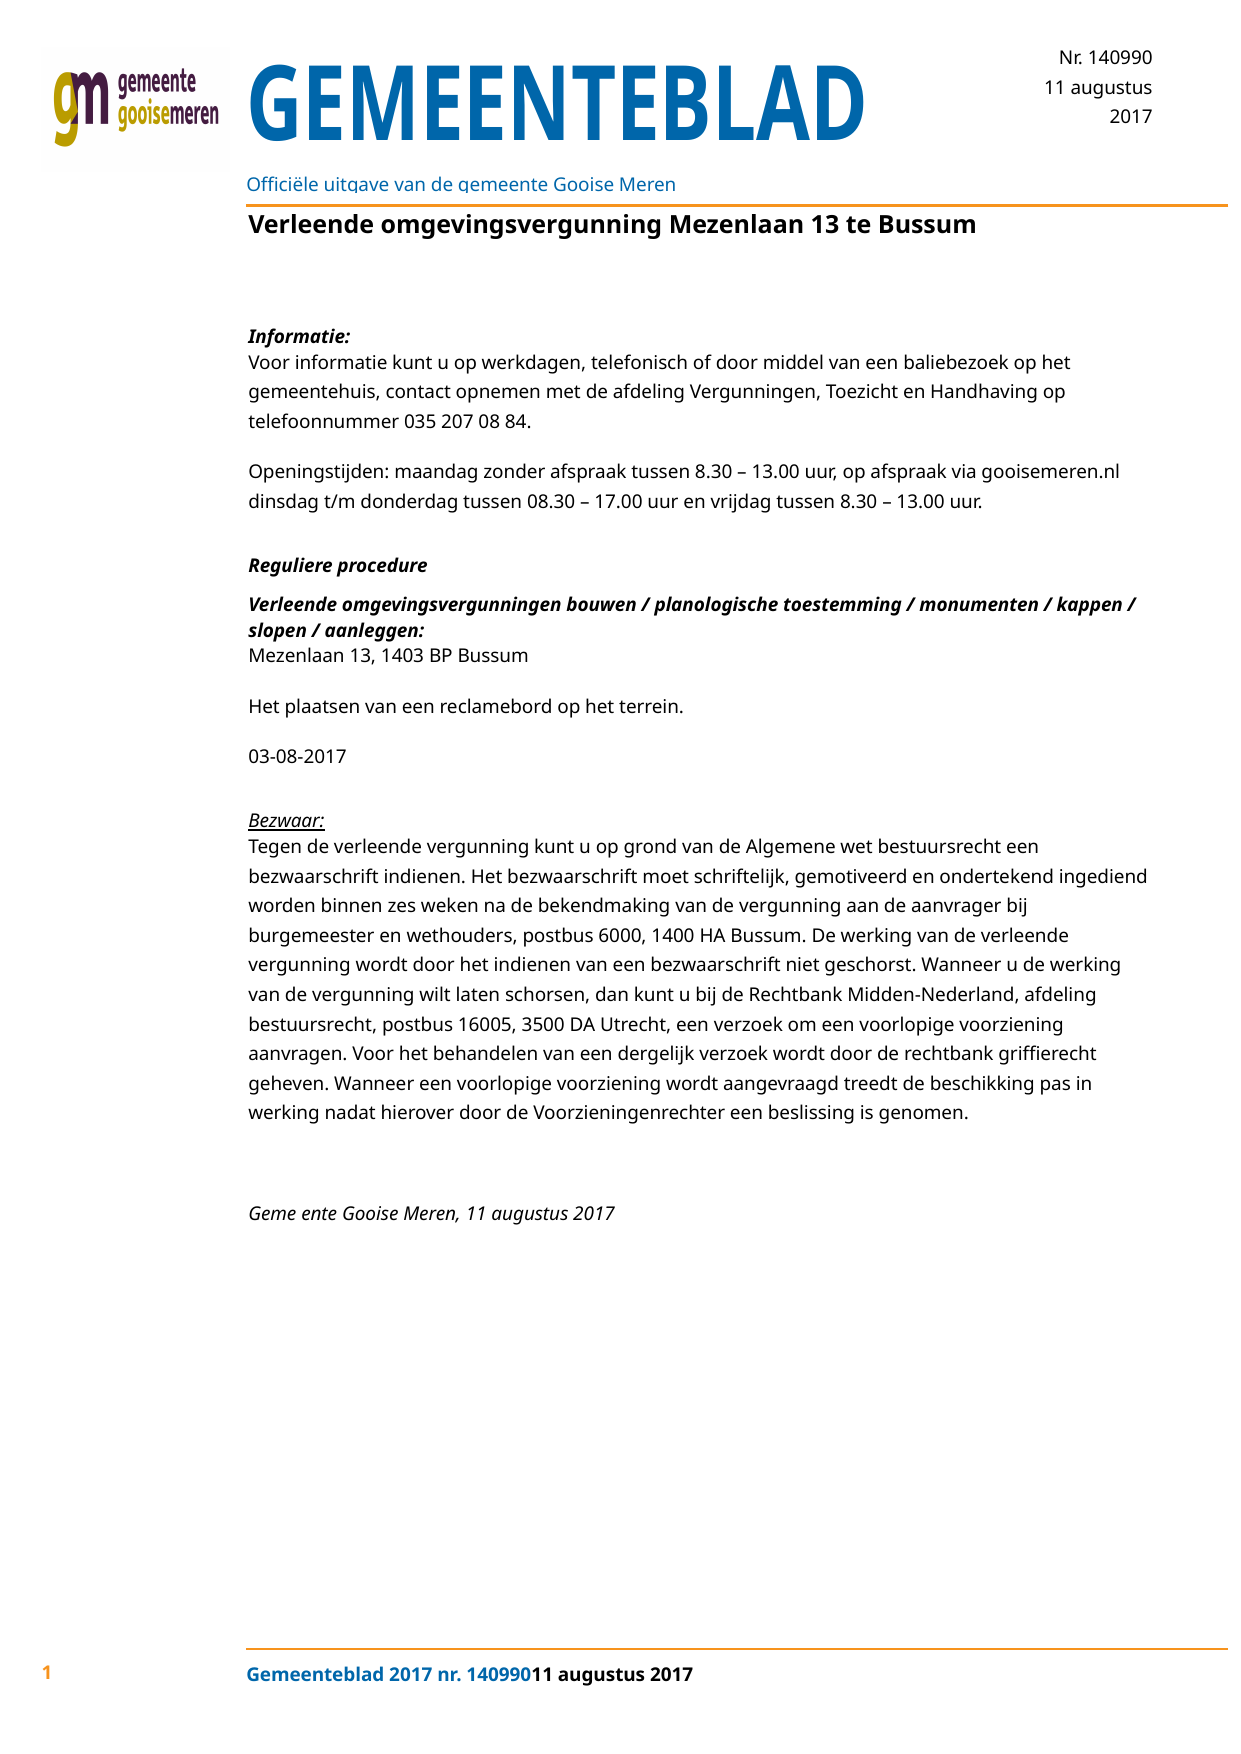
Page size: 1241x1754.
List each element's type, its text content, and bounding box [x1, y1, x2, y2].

text Informatie: [248, 323, 1152, 349]
text 03-08-2017 [248, 743, 1152, 769]
text Geme ente Gooise Meren, 11 augustus 2017 [248, 1200, 1152, 1226]
text Mezenlaan 13, 1403 BP Bussum [248, 643, 1152, 668]
text Verleende omgevingsvergunningen bouwen / planologische toestemming / monumenten / kappen / slopen / aanleggen: [248, 591, 1152, 643]
text Reguliere procedure [248, 552, 1152, 578]
text Bezwaar: [248, 807, 1152, 833]
text Verleende omgevingsvergunning Mezenlaan 13 te Bussum [248, 207, 1152, 241]
text Het plaatsen van een reclamebord op het terrein. [248, 693, 1152, 719]
text Voor informatie kunt u op werkdagen, telefonisch of door middel van een baliebezoek op het gemeentehuis, contact opnemen met de afdeling Vergunningen, Toezicht en Handhaving op telefoonnummer 035 207 08 84. [248, 349, 1152, 434]
text Openingstijden: maandag zonder afspraak tussen 8.30 – 13.00 uur, op afspraak via gooisemeren.nl dinsdag t/m donderdag tussen 08.30 – 17.00 uur en vrijdag tussen 8.30 – 13.00 uur. [248, 458, 1152, 514]
picture [41, 47, 231, 172]
text Tegen de verleende vergunning kunt u op grond van de Algemene wet bestuursrecht een bezwaarschrift indienen. Het bezwaarschrift moet schriftelijk, gemotiveerd en ondertekend ingediend worden binnen zes weken na de bekendmaking van de vergunning aan de aanvrager bij burgemeester en wethouders, postbus 6000, 1400 HA Bussum. De werking van de verleende vergunning wordt door het indienen van een bezwaarschrift niet geschorst. Wanneer u de werking van de vergunning wilt laten schorsen, dan kunt u bij de Rechtbank Midden-Nederland, afdeling bestuursrecht, postbus 16005, 3500 DA Utrecht, een verzoek om een voorlopige voorziening aanvragen. Voor het behandelen van een dergelijk verzoek wordt door de rechtbank griffierecht geheven. Wanneer een voorlopige voorziening wordt aangevraagd treedt de beschikking pas in werking nadat hierover door de Voorzieningenrechter een beslissing is genomen. [248, 833, 1152, 1125]
